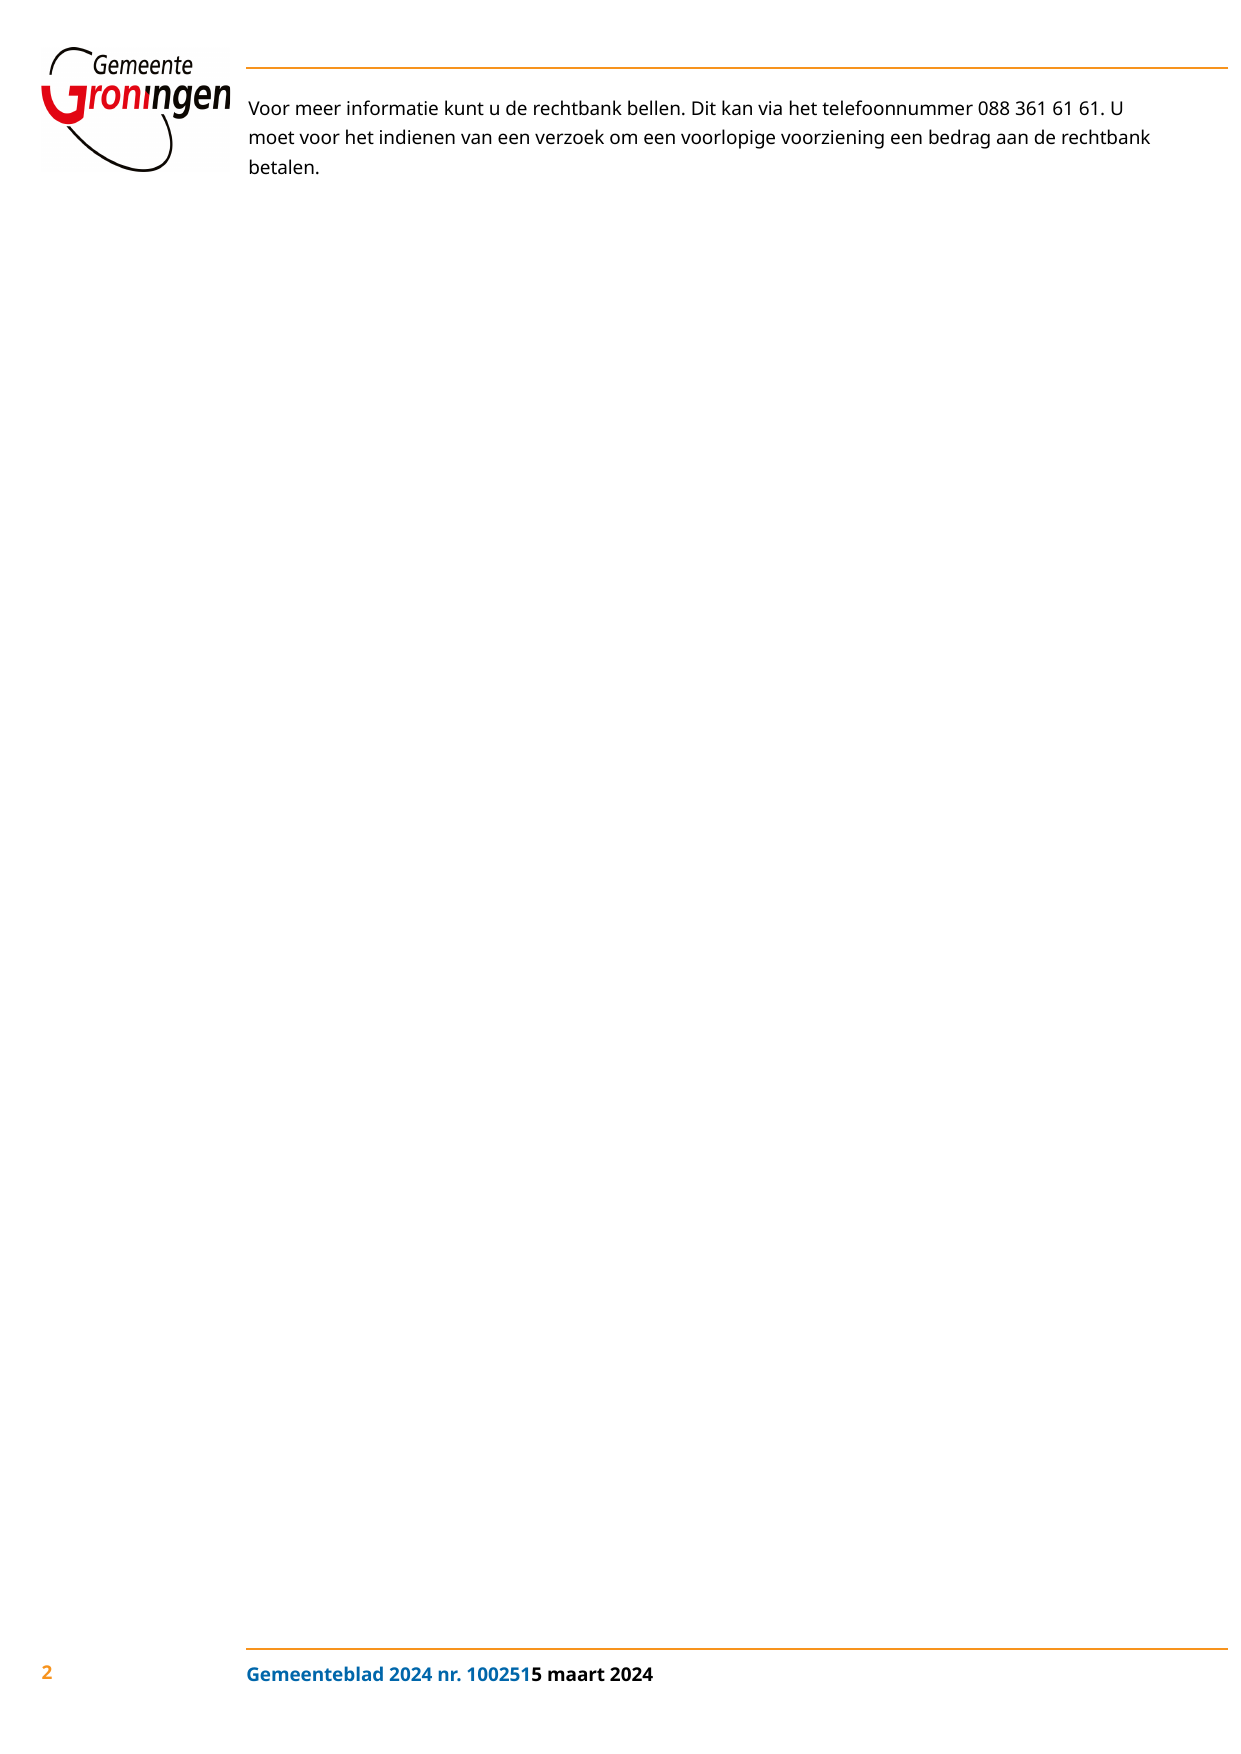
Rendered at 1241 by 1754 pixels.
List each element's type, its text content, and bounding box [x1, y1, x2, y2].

text Voor meer informatie kunt u de rechtbank bellen. Dit kan via het telefoonnummer 088 361 61 61. U moet voor het indienen van een verzoek om een voorlopige voorziening een bedrag aan de rechtbank betalen. [248, 95, 1152, 180]
picture [41, 47, 231, 172]
